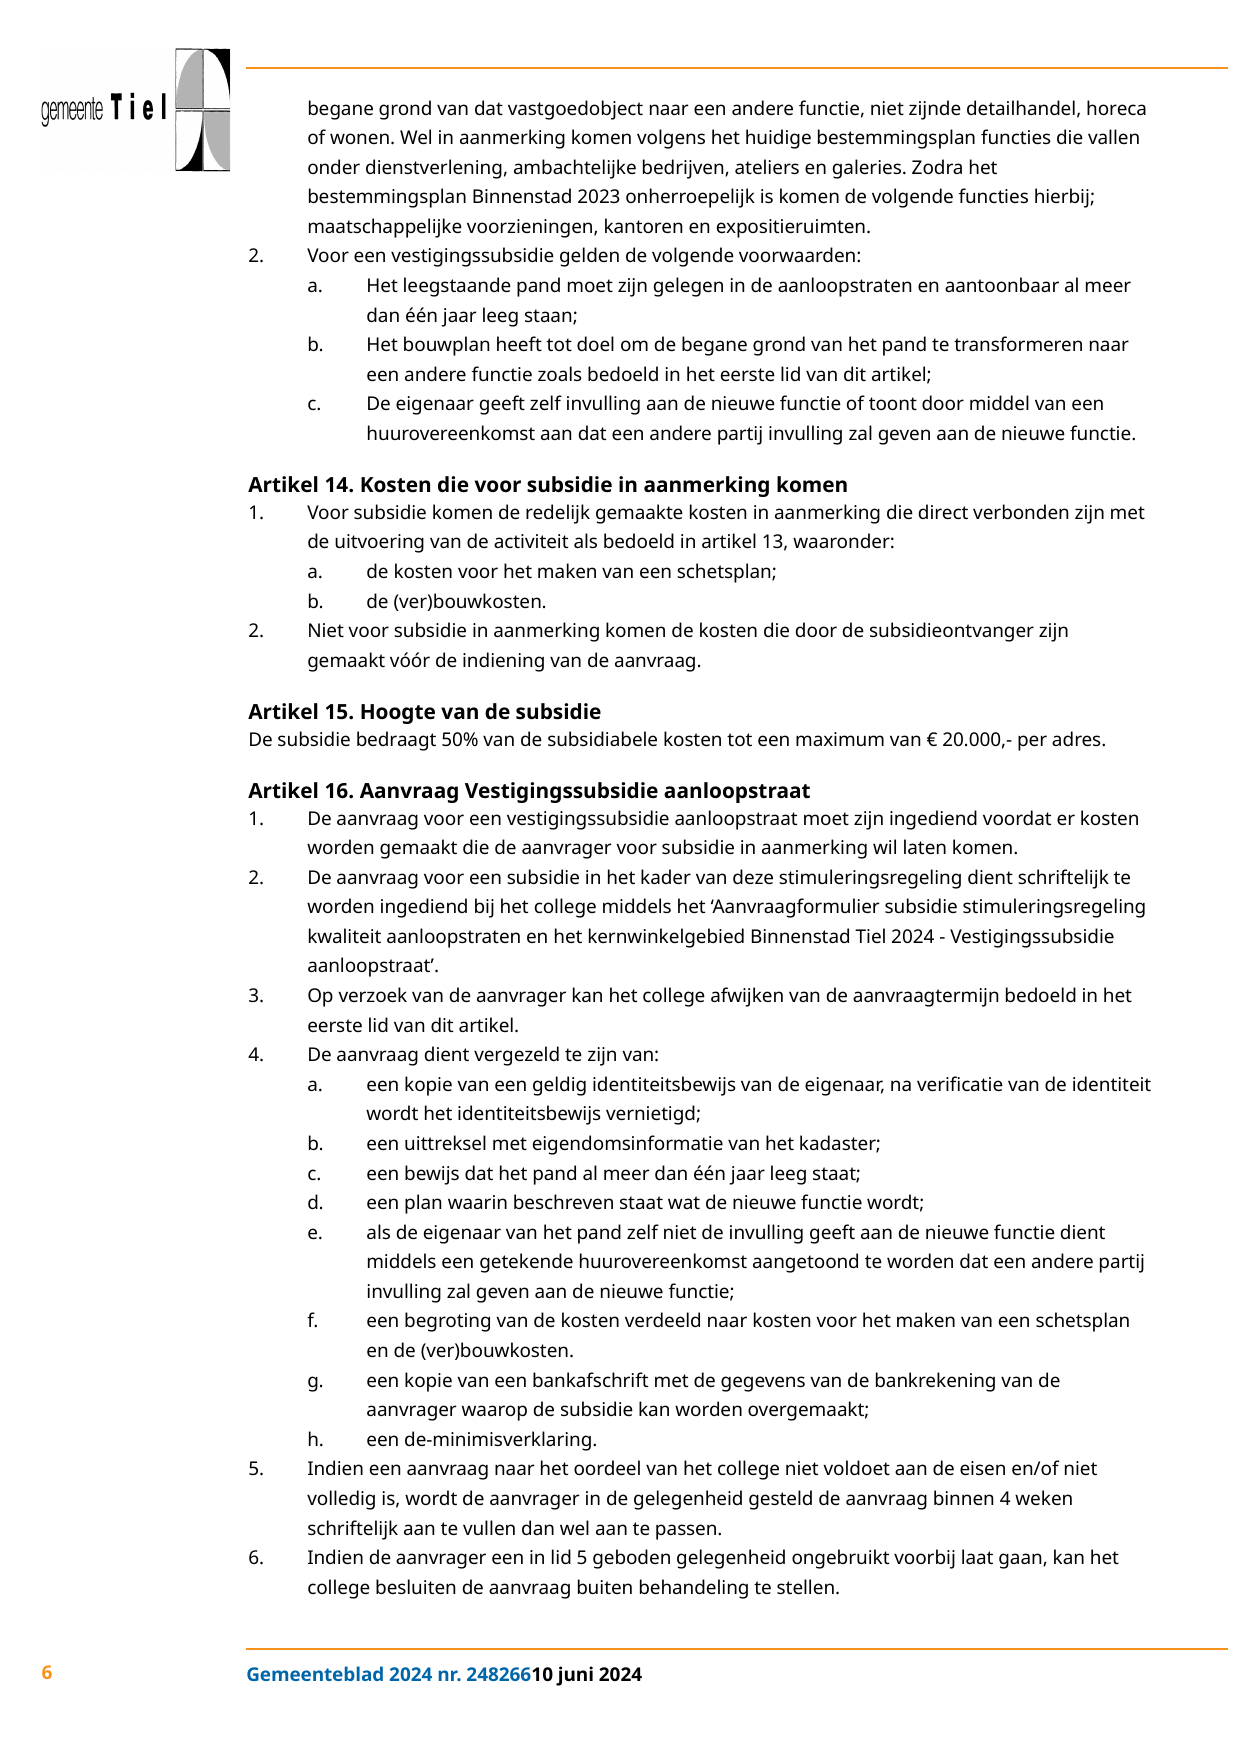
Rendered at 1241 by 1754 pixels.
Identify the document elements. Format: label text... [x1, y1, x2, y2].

list Op verzoek van de aanvrager kan het college afwijken van de aanvraagtermijn bedoeld in het eerste lid van dit artikel. [248, 982, 1152, 1037]
list een uittreksel met eigendomsinformatie van het kadaster; [307, 1130, 1152, 1156]
text Artikel 15. Hoogte van de subsidie [248, 697, 1152, 726]
list een bewijs dat het pand al meer dan één jaar leeg staat; [307, 1160, 1152, 1185]
list Het leegstaande pand moet zijn gelegen in de aanloopstraten en aantoonbaar al meer dan één jaar leeg staan; [307, 272, 1152, 328]
list begane grond van dat vastgoedobject naar een andere functie, niet zijnde detailhandel, horeca of wonen. Wel in aanmerking komen volgens het huidige bestemmingsplan functies die vallen onder dienstverlening, ambachtelijke bedrijven, ateliers en galeries. Zodra het bestemmingsplan Binnenstad 2023 onherroepelijk is komen de volgende functies hierbij; maatschappelijke voorzieningen, kantoren en expositieruimten. [248, 95, 1152, 239]
list een de-minimisverklaring. [307, 1426, 1152, 1452]
list een plan waarin beschreven staat wat de nieuwe functie wordt; [307, 1189, 1152, 1215]
list De eigenaar geeft zelf invulling aan de nieuwe functie of toont door middel van een huurovereenkomst aan dat een andere partij invulling zal geven aan de nieuwe functie. [307, 391, 1152, 446]
text Artikel 14. Kosten die voor subsidie in aanmerking komen [248, 471, 1152, 499]
list Indien de aanvrager een in lid 5 geboden gelegenheid ongebruikt voorbij laat gaan, kan het college besluiten de aanvraag buiten behandeling te stellen. [248, 1544, 1152, 1599]
list Voor subsidie komen de redelijk gemaakte kosten in aanmerking die direct verbonden zijn met de uitvoering van de activiteit als bedoeld in artikel 13, waaronder: [248, 499, 1152, 554]
list Indien een aanvraag naar het oordeel van het college niet voldoet aan de eisen en/of niet volledig is, wordt de aanvrager in de gelegenheid gesteld de aanvraag binnen 4 weken schriftelijk aan te vullen dan wel aan te passen. [248, 1456, 1152, 1540]
list Het bouwplan heeft tot doel om de begane grond van het pand te transformeren naar een andere functie zoals bedoeld in het eerste lid van dit artikel; [307, 331, 1152, 387]
list De aanvraag voor een subsidie in het kader van deze stimuleringsregeling dient schriftelijk te worden ingediend bij het college middels het ‘Aanvraagformulier subsidie stimuleringsregeling kwaliteit aanloopstraten en het kernwinkelgebied Binnenstad Tiel 2024 - Vestigingssubsidie aanloopstraat’. [248, 864, 1152, 978]
list De aanvraag voor een vestigingssubsidie aanloopstraat moet zijn ingediend voordat er kosten worden gemaakt die de aanvrager voor subsidie in aanmerking wil laten komen. [248, 805, 1152, 860]
list een kopie van een geldig identiteitsbewijs van de eigenaar, na verificatie van de identiteit wordt het identiteitsbewijs vernietigd; [307, 1071, 1152, 1126]
list De aanvraag dient vergezeld te zijn van: [248, 1041, 1152, 1067]
text De subsidie bedraagt 50% van de subsidiabele kosten tot een maximum van € 20.000,- per adres. [248, 726, 1152, 752]
list Voor een vestigingssubsidie gelden de volgende voorwaarden: [248, 243, 1152, 268]
list een kopie van een bankafschrift met de gegevens van de bankrekening van de aanvrager waarop de subsidie kan worden overgemaakt; [307, 1367, 1152, 1422]
list Niet voor subsidie in aanmerking komen de kosten die door de subsidieontvanger zijn gemaakt vóór de indiening van de aanvraag. [248, 617, 1152, 673]
list een begroting van de kosten verdeeld naar kosten voor het maken van een schetsplan en de (ver)bouwkosten. [307, 1308, 1152, 1363]
list de (ver)bouwkosten. [307, 588, 1152, 613]
list als de eigenaar van het pand zelf niet de invulling geeft aan de nieuwe functie dient middels een getekende huurovereenkomst aangetoond te worden dat een andere partij invulling zal geven aan de nieuwe functie; [307, 1219, 1152, 1304]
picture [41, 47, 231, 172]
text Artikel 16. Aanvraag Vestigingssubsidie aanloopstraat [248, 776, 1152, 805]
list de kosten voor het maken van een schetsplan; [307, 558, 1152, 584]
